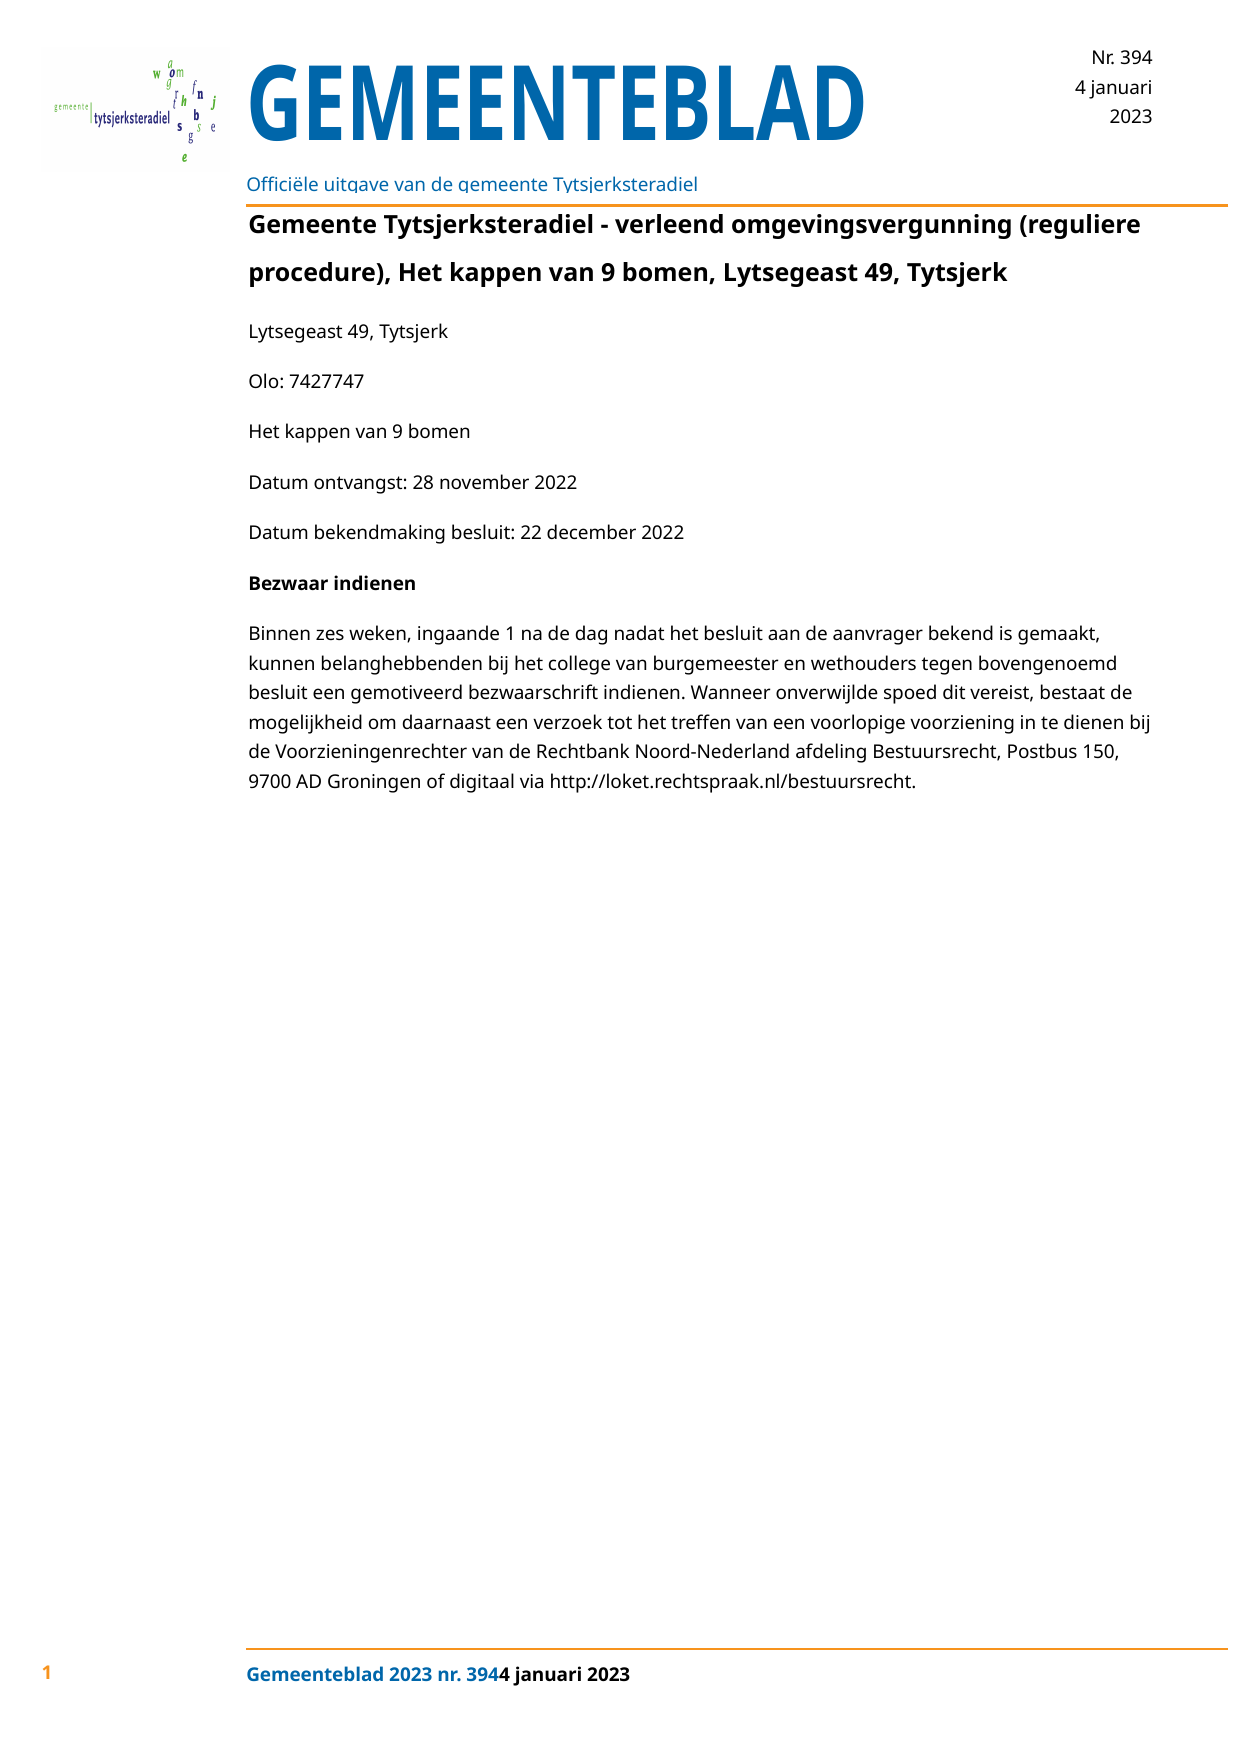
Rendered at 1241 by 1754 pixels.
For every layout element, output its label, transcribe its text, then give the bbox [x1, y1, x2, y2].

text Datum bekendmaking besluit: 22 december 2022 [248, 519, 1152, 545]
text Olo: 7427747 [248, 368, 1152, 394]
text Lytsegeast 49, Tytsjerk [248, 318, 1152, 344]
text Gemeente Tytsjerksteradiel - verleend omgevingsvergunning (reguliere procedure), Het kappen van 9 bomen, Lytsegeast 49, Tytsjerk [248, 207, 1152, 288]
text Binnen zes weken, ingaande 1 na de dag nadat het besluit aan de aanvrager bekend is gemaakt, kunnen belanghebbenden bij het college van burgemeester en wethouders tegen bovengenoemd besluit een gemotiveerd bezwaarschrift indienen. Wanneer onverwijlde spoed dit vereist, bestaat de mogelijkheid om daarnaast een verzoek tot het treffen van een voorlopige voorziening in te dienen bij de Voorzieningenrechter van de Rechtbank Noord-Nederland afdeling Bestuursrecht, Postbus 150, 9700 AD Groningen of digitaal via http://loket.rechtspraak.nl/bestuursrecht. [248, 620, 1152, 794]
text Het kappen van 9 bomen [248, 419, 1152, 444]
picture [41, 47, 231, 172]
text Datum ontvangst: 28 november 2022 [248, 469, 1152, 495]
text Bezwaar indienen [248, 570, 1152, 596]
